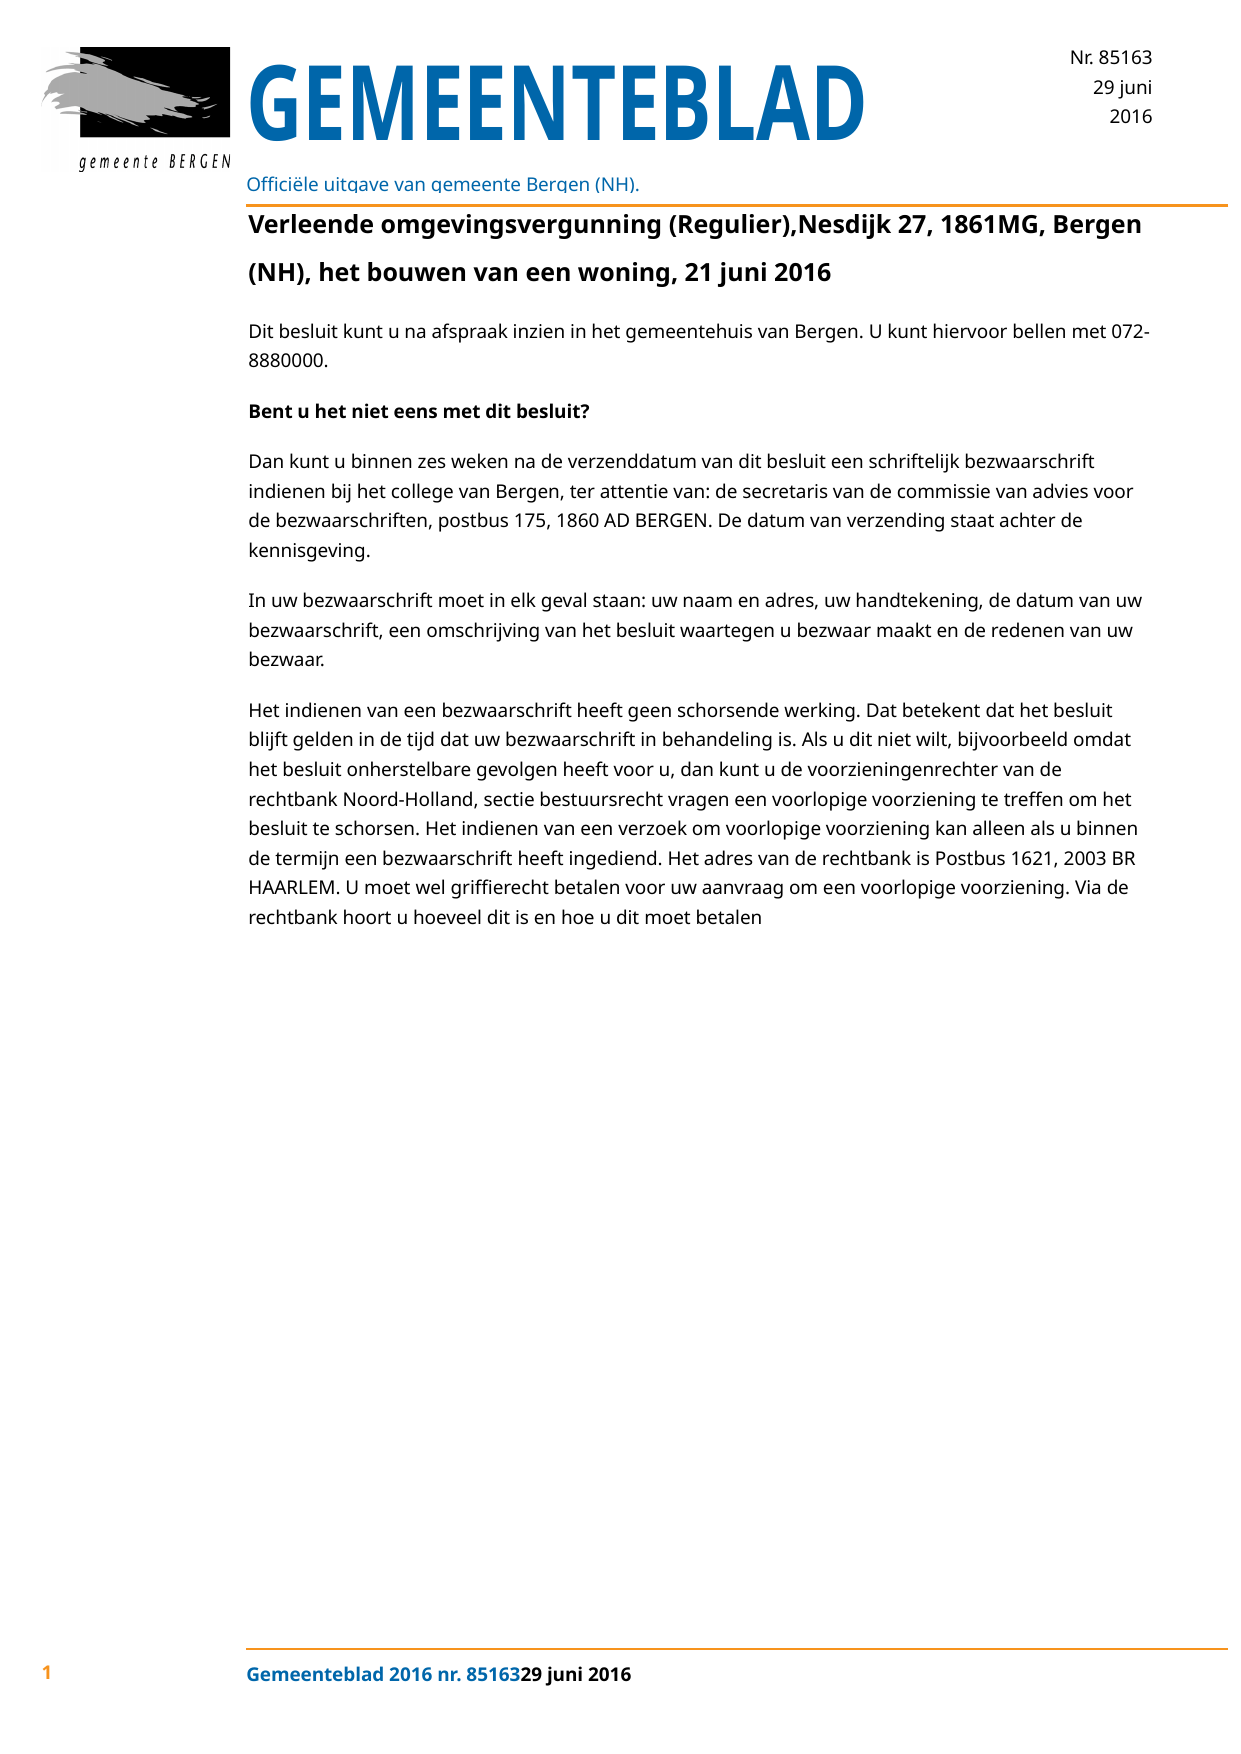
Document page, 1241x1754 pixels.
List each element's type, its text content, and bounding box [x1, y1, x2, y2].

text Bent u het niet eens met dit besluit? [248, 398, 1152, 424]
picture [41, 47, 231, 172]
text Dan kunt u binnen zes weken na de verzenddatum van dit besluit een schriftelijk bezwaarschrift indienen bij het college van Bergen, ter attentie van: de secretaris van de commissie van advies voor de bezwaarschriften, postbus 175, 1860 AD BERGEN. De datum van verzending staat achter de kennisgeving. [248, 448, 1152, 563]
text Verleende omgevingsvergunning (Regulier),Nesdijk 27, 1861MG, Bergen (NH), het bouwen van een woning, 21 juni 2016 [248, 207, 1152, 288]
text Het indienen van een bezwaarschrift heeft geen schorsende werking. Dat betekent dat het besluit blijft gelden in de tijd dat uw bezwaarschrift in behandeling is. Als u dit niet wilt, bijvoorbeeld omdat het besluit onherstelbare gevolgen heeft voor u, dan kunt u de voorzieningenrechter van de rechtbank Noord-Holland, sectie bestuursrecht vragen een voorlopige voorziening te treffen om het besluit te schorsen. Het indienen van een verzoek om voorlopige voorziening kan alleen als u binnen de termijn een bezwaarschrift heeft ingediend. Het adres van de rechtbank is Postbus 1621, 2003 BR HAARLEM. U moet wel griffierecht betalen voor uw aanvraag om een voorlopige voorziening. Via de rechtbank hoort u hoeveel dit is en hoe u dit moet betalen [248, 697, 1152, 930]
text In uw bezwaarschrift moet in elk geval staan: uw naam en adres, uw handtekening, de datum van uw bezwaarschrift, een omschrijving van het besluit waartegen u bezwaar maakt en de redenen van uw bezwaar. [248, 587, 1152, 672]
text Dit besluit kunt u na afspraak inzien in het gemeentehuis van Bergen. U kunt hiervoor bellen met 072-8880000. [248, 318, 1152, 373]
